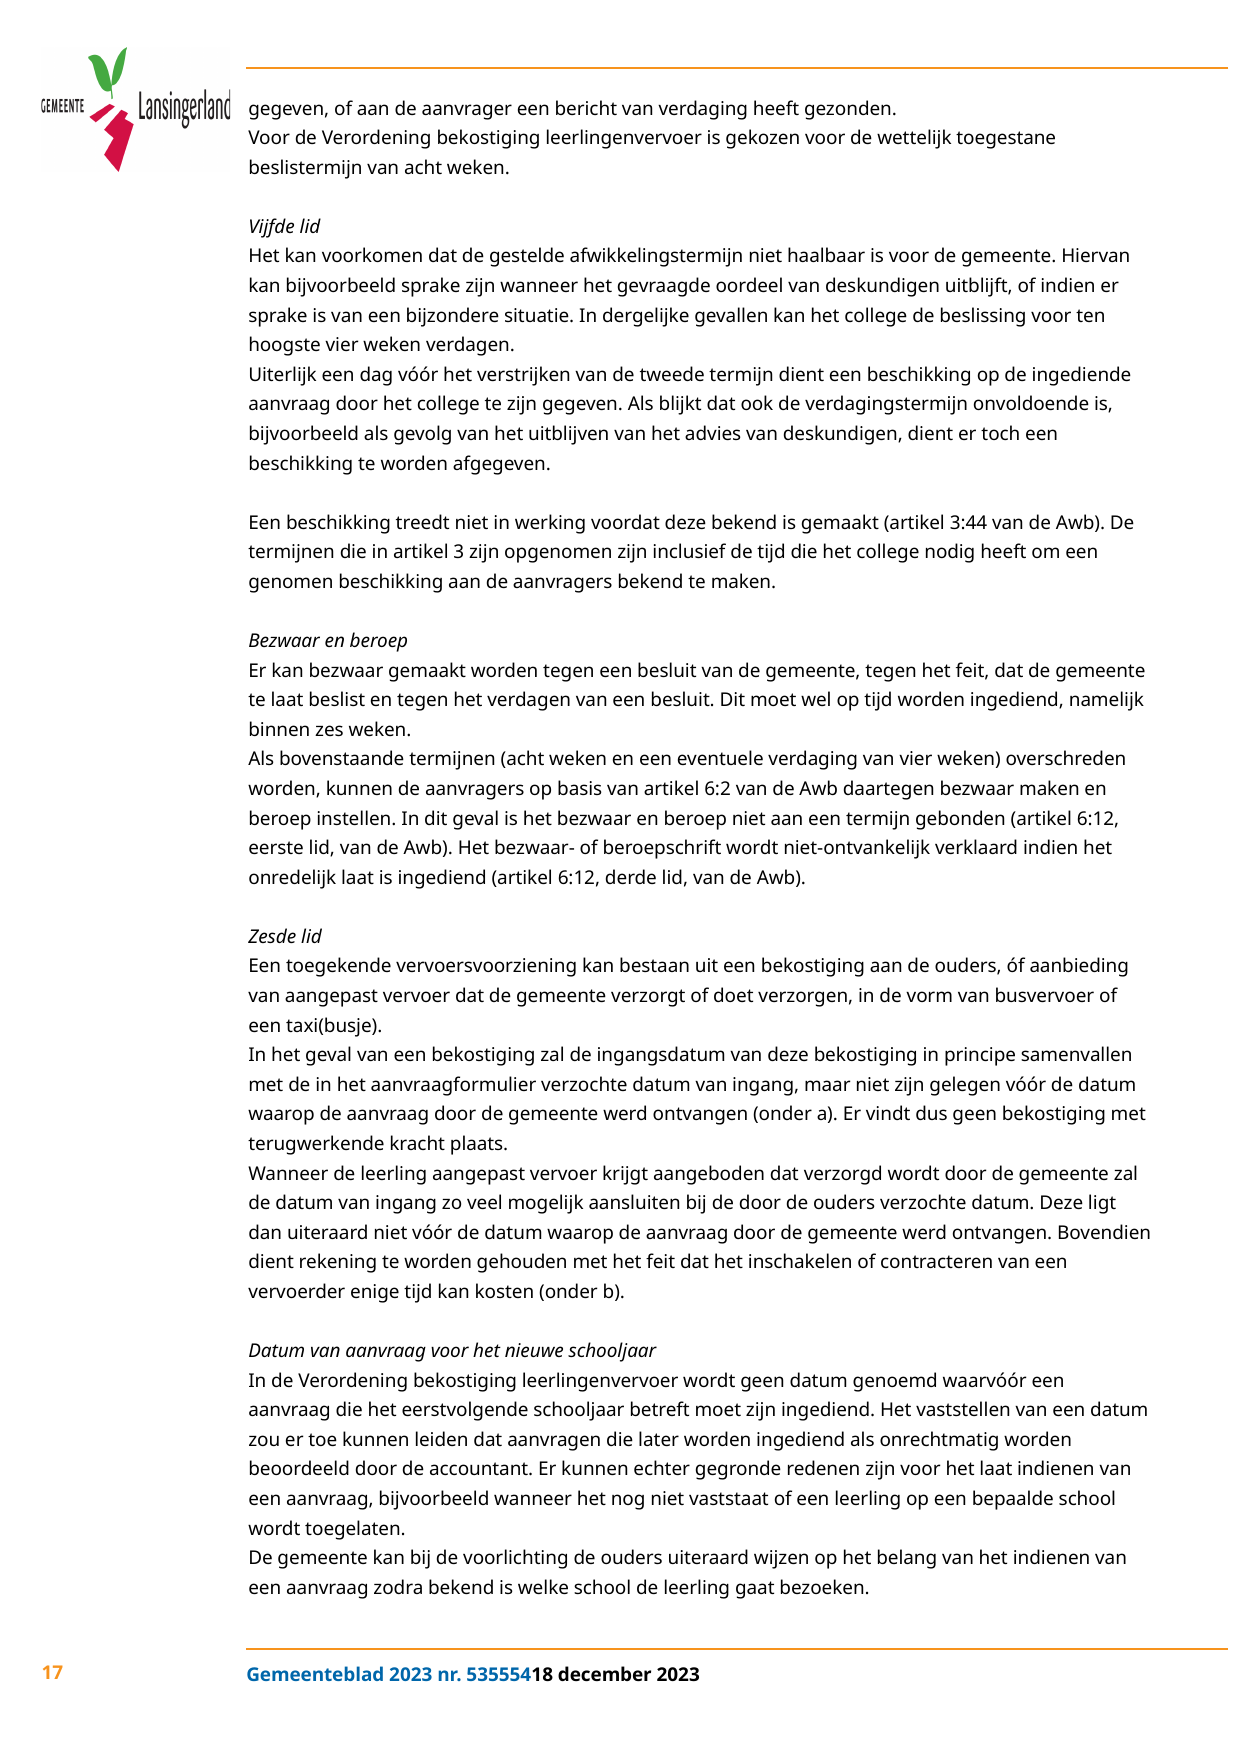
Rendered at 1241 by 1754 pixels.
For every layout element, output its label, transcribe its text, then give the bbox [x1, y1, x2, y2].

text In de Verordening bekostiging leerlingenvervoer wordt geen datum genoemd waarvóór een aanvraag die het eerstvolgende schooljaar betreft moet zijn ingediend. Het vaststellen van een datum zou er toe kunnen leiden dat aanvragen die later worden ingediend als onrechtmatig worden beoordeeld door de accountant. Er kunnen echter gegronde redenen zijn voor het laat indienen van een aanvraag, bijvoorbeeld wanneer het nog niet vaststaat of een leerling op een bepaalde school wordt toegelaten. [248, 1367, 1152, 1541]
text Datum van aanvraag voor het nieuwe schooljaar [248, 1337, 1152, 1363]
text In het geval van een bekostiging zal de ingangsdatum van deze bekostiging in principe samenvallen met de in het aanvraagformulier verzochte datum van ingang, maar niet zijn gelegen vóór de datum waarop de aanvraag door de gemeente werd ontvangen (onder a). Er vindt dus geen bekostiging met terugwerkende kracht plaats. [248, 1041, 1152, 1156]
text Het kan voorkomen dat de gestelde afwikkelingstermijn niet haalbaar is voor de gemeente. Hiervan kan bijvoorbeeld sprake zijn wanneer het gevraagde oordeel van deskundigen uitblijft, of indien er sprake is van een bijzondere situatie. In dergelijke gevallen kan het college de beslissing voor ten hoogste vier weken verdagen. [248, 243, 1152, 357]
text Vijfde lid [248, 213, 1152, 239]
text Er kan bezwaar gemaakt worden tegen een besluit van de gemeente, tegen het feit, dat de gemeente te laat beslist en tegen het verdagen van een besluit. Dit moet wel op tijd worden ingediend, namelijk binnen zes weken. [248, 657, 1152, 742]
text Als bovenstaande termijnen (acht weken en een eventuele verdaging van vier weken) overschreden worden, kunnen de aanvragers op basis van artikel 6:2 van de Awb daartegen bezwaar maken en beroep instellen. In dit geval is het bezwaar en beroep niet aan een termijn gebonden (artikel 6:12, eerste lid, van de Awb). Het bezwaar- of beroepschrift wordt niet-ontvankelijk verklaard indien het onredelijk laat is ingediend (artikel 6:12, derde lid, van de Awb). [248, 746, 1152, 890]
text Uiterlijk een dag vóór het verstrijken van de tweede termijn dient een beschikking op de ingediende aanvraag door het college te zijn gegeven. Als blijkt dat ook de verdagingstermijn onvoldoende is, bijvoorbeeld als gevolg van het uitblijven van het advies van deskundigen, dient er toch een beschikking te worden afgegeven. [248, 361, 1152, 476]
text Voor de Verordening bekostiging leerlingenvervoer is gekozen voor de wettelijk toegestane beslistermijn van acht weken. [248, 124, 1152, 180]
text Wanneer de leerling aangepast vervoer krijgt aangeboden dat verzorgd wordt door de gemeente zal de datum van ingang zo veel mogelijk aansluiten bij de door de ouders verzochte datum. Deze ligt dan uiteraard niet vóór de datum waarop de aanvraag door de gemeente werd ontvangen. Bovendien dient rekening te worden gehouden met het feit dat het inschakelen of contracteren van een vervoerder enige tijd kan kosten (onder b). [248, 1160, 1152, 1304]
text Zesde lid [248, 923, 1152, 949]
text Een toegekende vervoersvoorziening kan bestaan uit een bekostiging aan de ouders, óf aanbieding van aangepast vervoer dat de gemeente verzorgt of doet verzorgen, in de vorm van busvervoer of een taxi(busje). [248, 953, 1152, 1038]
text gegeven, of aan de aanvrager een bericht van verdaging heeft gezonden. [248, 95, 1152, 121]
picture [41, 47, 231, 172]
text Bezwaar en beroep [248, 627, 1152, 653]
text Een beschikking treedt niet in werking voordat deze bekend is gemaakt (artikel 3:44 van de Awb). De termijnen die in artikel 3 zijn opgenomen zijn inclusief de tijd die het college nodig heeft om een genomen beschikking aan de aanvragers bekend te maken. [248, 509, 1152, 594]
text De gemeente kan bij de voorlichting de ouders uiteraard wijzen op het belang van het indienen van een aanvraag zodra bekend is welke school de leerling gaat bezoeken. [248, 1544, 1152, 1600]
